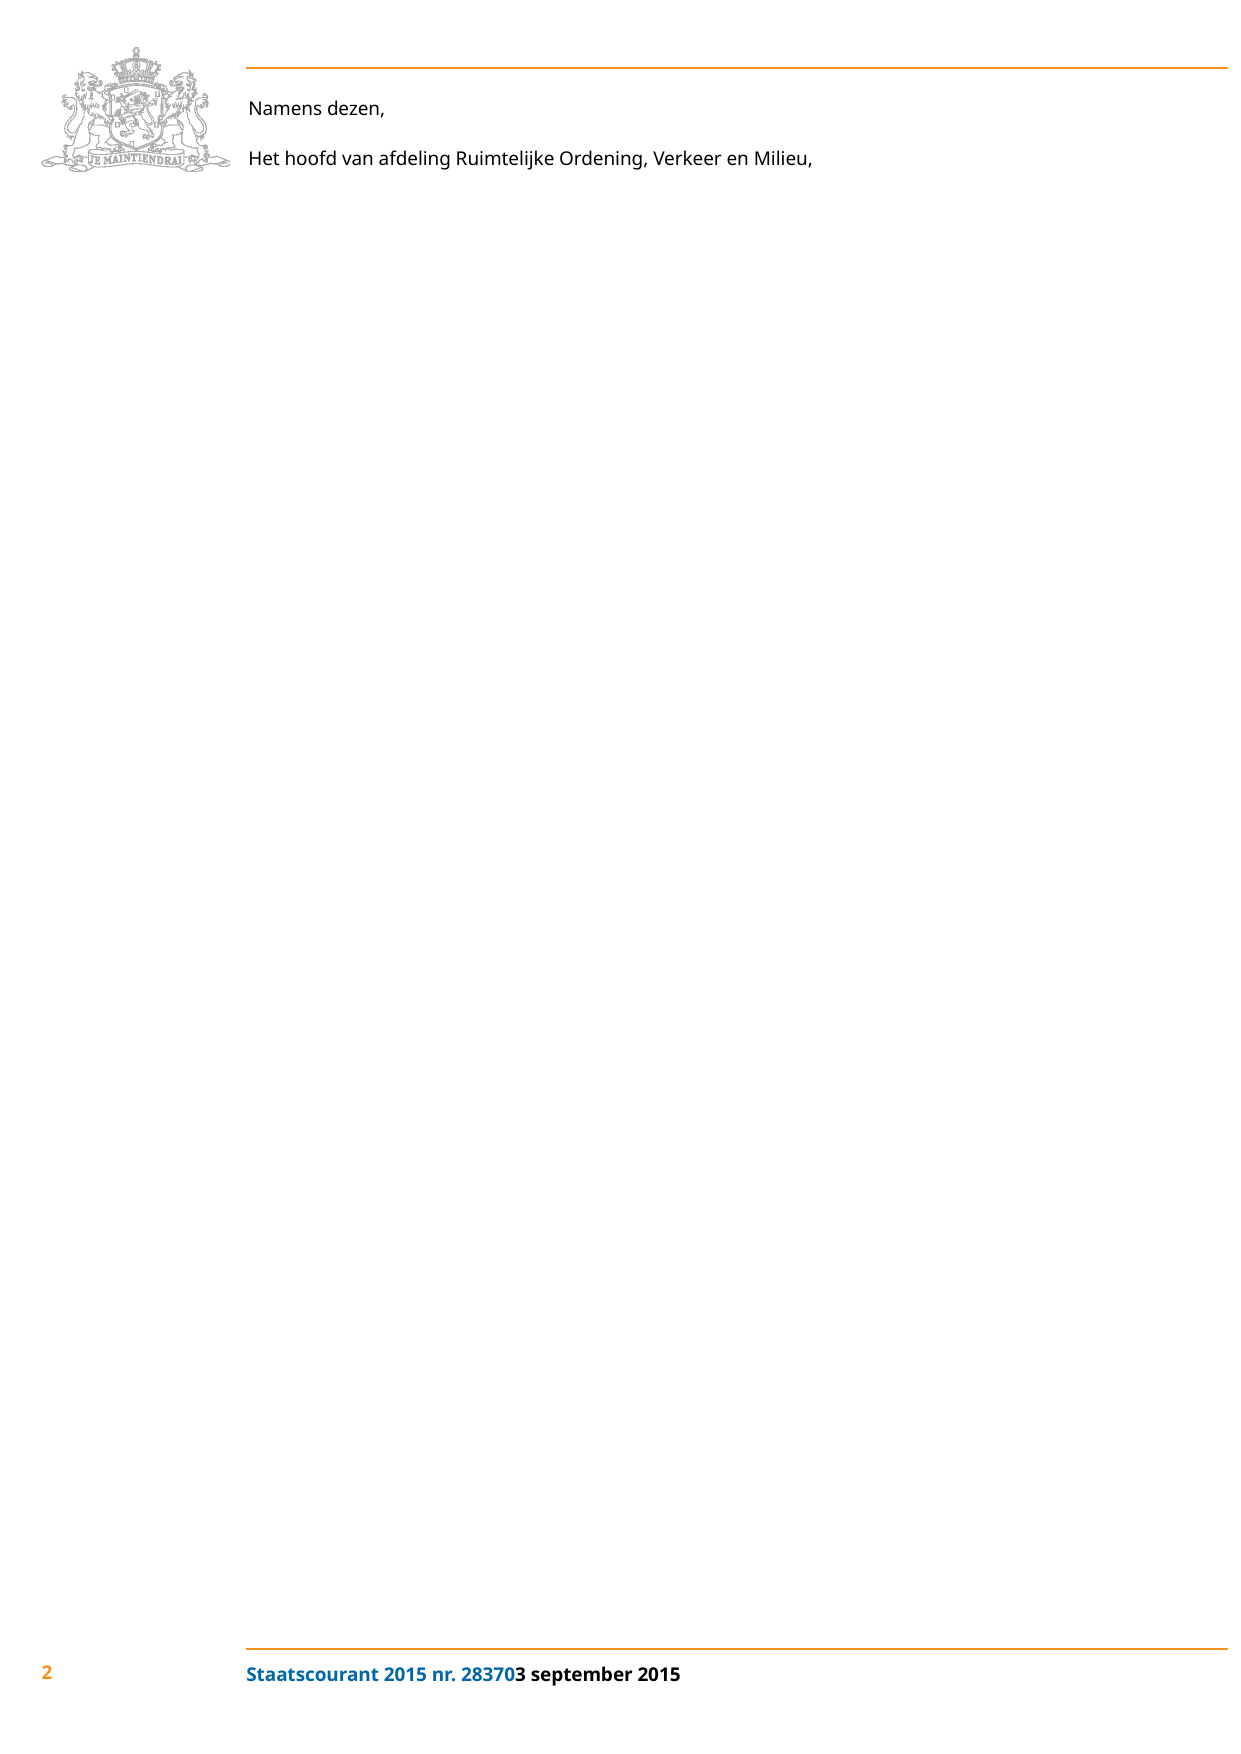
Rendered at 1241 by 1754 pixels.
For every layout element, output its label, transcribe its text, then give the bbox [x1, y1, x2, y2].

text Namens dezen, [248, 95, 1152, 121]
text Het hoofd van afdeling Ruimtelijke Ordening, Verkeer en Milieu, [248, 145, 1152, 171]
picture [41, 47, 231, 172]
